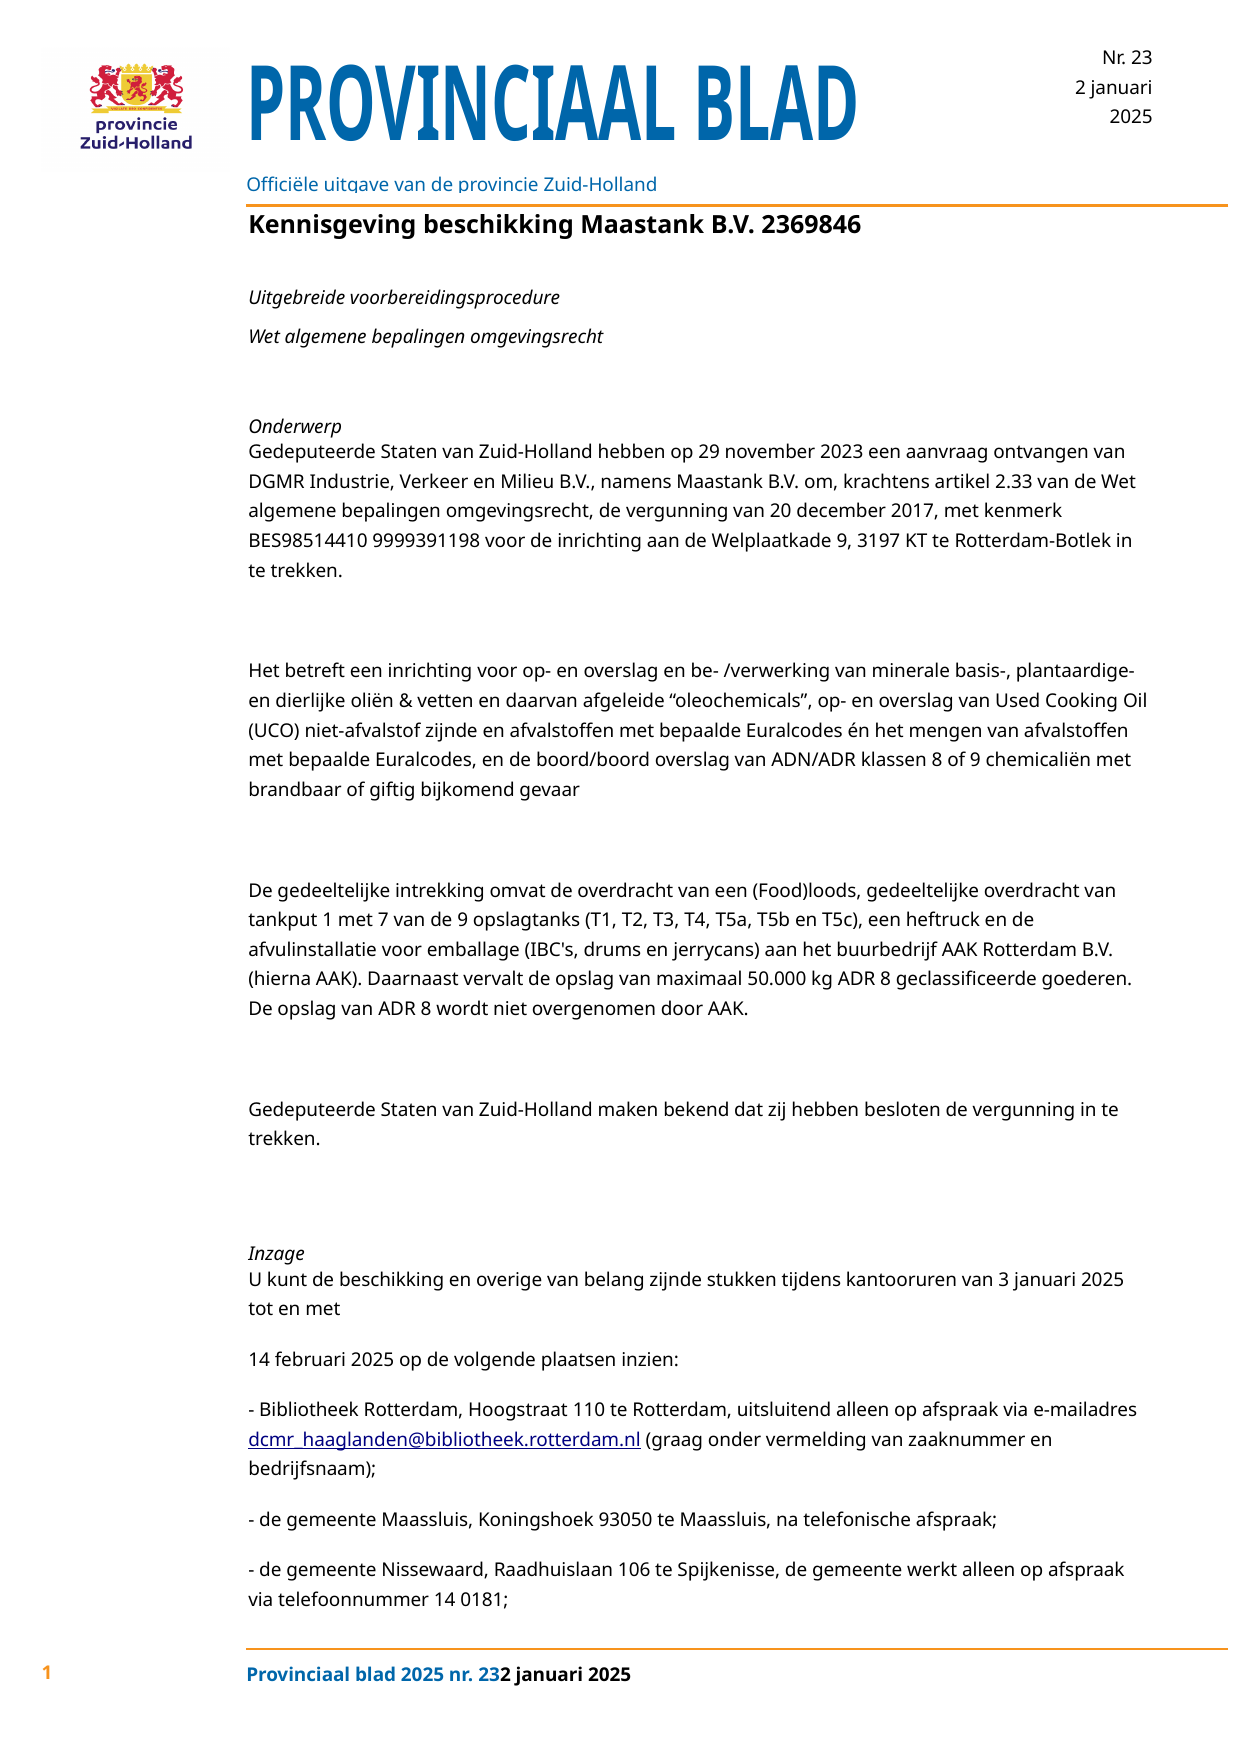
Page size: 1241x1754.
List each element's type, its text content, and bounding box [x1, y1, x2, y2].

text - Bibliotheek Rotterdam, Hoogstraat 110 te Rotterdam, uitsluitend alleen op afspraak via e-mailadres dcmr_haaglanden@bibliotheek.rotterdam.nl (graag onder vermelding van zaaknummer en bedrijfsnaam); [248, 1396, 1152, 1481]
text - de gemeente Maassluis, Koningshoek 93050 te Maassluis, na telefonische afspraak; [248, 1506, 1152, 1531]
text 14 februari 2025 op de volgende plaatsen inzien: [248, 1346, 1152, 1371]
text Kennisgeving beschikking Maastank B.V. 2369846 [248, 207, 1152, 241]
text Inzage [248, 1240, 1152, 1266]
text U kunt de beschikking en overige van belang zijnde stukken tijdens kantooruren van 3 januari 2025 tot en met [248, 1266, 1152, 1321]
picture [41, 47, 231, 172]
text Wet algemene bepalingen omgevingsrecht [248, 323, 1152, 349]
text De gedeeltelijke intrekking omvat de overdracht van een (Food)loods, gedeeltelijke overdracht van tankput 1 met 7 van de 9 opslagtanks (T1, T2, T3, T4, T5a, T5b en T5c), een heftruck en de afvulinstallatie voor emballage (IBC's, drums en jerrycans) aan het buurbedrijf AAK Rotterdam B.V. (hierna AAK). Daarnaast vervalt de opslag van maximaal 50.000 kg ADR 8 geclassificeerde goederen. De opslag van ADR 8 wordt niet overgenomen door AAK. [248, 877, 1152, 1021]
text - de gemeente Nissewaard, Raadhuislaan 106 te Spijkenisse, de gemeente werkt alleen op afspraak via telefoonnummer 14 0181; [248, 1556, 1152, 1611]
text Gedeputeerde Staten van Zuid-Holland maken bekend dat zij hebben besloten de vergunning in te trekken. [248, 1096, 1152, 1151]
text Onderwerp [248, 413, 1152, 438]
text Uitgebreide voorbereidingsprocedure [248, 284, 1152, 309]
text Gedeputeerde Staten van Zuid-Holland hebben op 29 november 2023 een aanvraag ontvangen van DGMR Industrie, Verkeer en Milieu B.V., namens Maastank B.V. om, krachtens artikel 2.33 van de Wet algemene bepalingen omgevingsrecht, de vergunning van 20 december 2017, met kenmerk BES98514410 9999391198 voor de inrichting aan de Welplaatkade 9, 3197 KT te Rotterdam-Botlek in te trekken. [248, 438, 1152, 583]
text Het betreft een inrichting voor op- en overslag en be- /verwerking van minerale basis-, plantaardige- en dierlijke oliën & vetten en daarvan afgeleide “oleochemicals”, op- en overslag van Used Cooking Oil (UCO) niet-afvalstof zijnde en afvalstoffen met bepaalde Euralcodes én het mengen van afvalstoffen met bepaalde Euralcodes, en de boord/boord overslag van ADN/ADR klassen 8 of 9 chemicaliën met brandbaar of giftig bijkomend gevaar [248, 658, 1152, 802]
